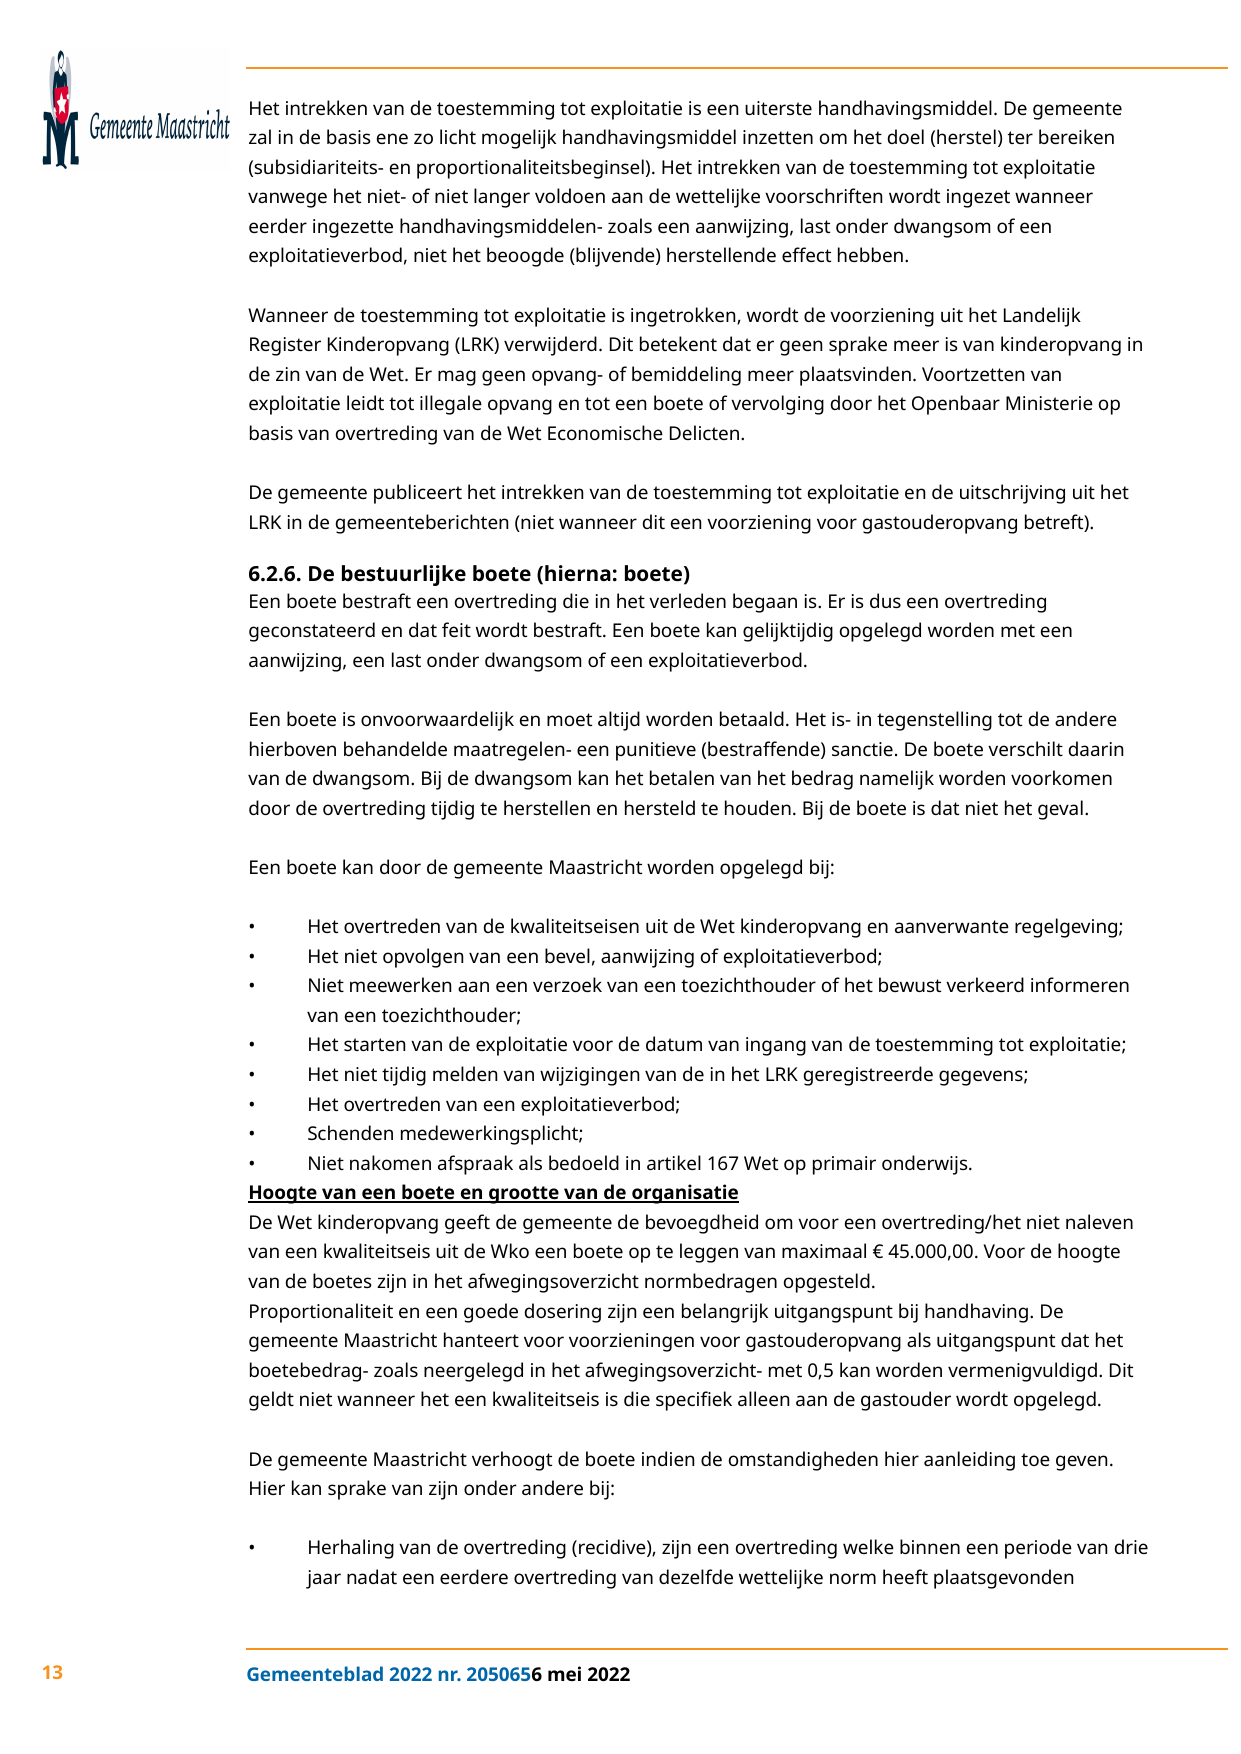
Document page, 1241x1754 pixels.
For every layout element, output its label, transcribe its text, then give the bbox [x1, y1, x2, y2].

text Proportionaliteit en een goede dosering zijn een belangrijk uitgangspunt bij handhaving. De gemeente Maastricht hanteert voor voorzieningen voor gastouderopvang als uitgangspunt dat het boetebedrag- zoals neergelegd in het afwegingsoverzicht- met 0,5 kan worden vermenigvuldigd. Dit geldt niet wanneer het een kwaliteitseis is die specifiek alleen aan de gastouder wordt opgelegd. [248, 1298, 1152, 1412]
list Niet meewerken aan een verzoek van een toezichthouder of het bewust verkeerd informeren van een toezichthouder; [248, 972, 1152, 1028]
text Een boete is onvoorwaardelijk en moet altijd worden betaald. Het is- in tegenstelling tot de andere hierboven behandelde maatregelen- een punitieve (bestraffende) sanctie. De boete verschilt daarin van de dwangsom. Bij de dwangsom kan het betalen van het bedrag namelijk worden voorkomen door de overtreding tijdig te herstellen en hersteld te houden. Bij de boete is dat niet het geval. [248, 706, 1152, 821]
text Wanneer de toestemming tot exploitatie is ingetrokken, wordt de voorziening uit het Landelijk Register Kinderopvang (LRK) verwijderd. Dit betekent dat er geen sprake meer is van kinderopvang in de zin van de Wet. Er mag geen opvang- of bemiddeling meer plaatsvinden. Voortzetten van exploitatie leidt tot illegale opvang en tot een boete of vervolging door het Openbaar Ministerie op basis van overtreding van de Wet Economische Delicten. [248, 302, 1152, 446]
list Herhaling van de overtreding (recidive), zijn een overtreding welke binnen een periode van drie jaar nadat een eerdere overtreding van dezelfde wettelijke norm heeft plaatsgevonden [248, 1534, 1152, 1590]
list Schenden medewerkingsplicht; [248, 1120, 1152, 1146]
list Het overtreden van de kwaliteitseisen uit de Wet kinderopvang en aanverwante regelgeving; [248, 913, 1152, 939]
text De Wet kinderopvang geeft de gemeente de bevoegdheid om voor een overtreding/het niet naleven van een kwaliteitseis uit de Wko een boete op te leggen van maximaal € 45.000,00. Voor de hoogte van de boetes zijn in het afwegingsoverzicht normbedragen opgesteld. [248, 1209, 1152, 1294]
list Het niet tijdig melden van wijzigingen van de in het LRK geregistreerde gegevens; [248, 1061, 1152, 1087]
list Het niet opvolgen van een bevel, aanwijzing of exploitatieverbod; [248, 943, 1152, 968]
picture [41, 47, 231, 172]
text Het intrekken van de toestemming tot exploitatie is een uiterste handhavingsmiddel. De gemeente zal in de basis ene zo licht mogelijk handhavingsmiddel inzetten om het doel (herstel) ter bereiken (subsidiariteits- en proportionaliteitsbeginsel). Het intrekken van de toestemming tot exploitatie vanwege het niet- of niet langer voldoen aan de wettelijke voorschriften wordt ingezet wanneer eerder ingezette handhavingsmiddelen- zoals een aanwijzing, last onder dwangsom of een exploitatieverbod, niet het beoogde (blijvende) herstellende effect hebben. [248, 95, 1152, 268]
list Het starten van de exploitatie voor de datum van ingang van de toestemming tot exploitatie; [248, 1032, 1152, 1057]
list Niet nakomen afspraak als bedoeld in artikel 167 Wet op primair onderwijs. [248, 1150, 1152, 1176]
text De gemeente Maastricht verhoogt de boete indien de omstandigheden hier aanleiding toe geven. Hier kan sprake van zijn onder andere bij: [248, 1446, 1152, 1501]
text Een boete bestraft een overtreding die in het verleden begaan is. Er is dus een overtreding geconstateerd en dat feit wordt bestraft. Een boete kan gelijktijdig opgelegd worden met een aanwijzing, een last onder dwangsom of een exploitatieverbod. [248, 588, 1152, 673]
list Het overtreden van een exploitatieverbod; [248, 1091, 1152, 1116]
text Een boete kan door de gemeente Maastricht worden opgelegd bij: [248, 854, 1152, 880]
text Hoogte van een boete en grootte van de organisatie [248, 1179, 1152, 1205]
text 6.2.6. De bestuurlijke boete (hierna: boete) [248, 559, 1152, 588]
text De gemeente publiceert het intrekken van de toestemming tot exploitatie en de uitschrijving uit het LRK in de gemeenteberichten (niet wanneer dit een voorziening voor gastouderopvang betreft). [248, 479, 1152, 535]
